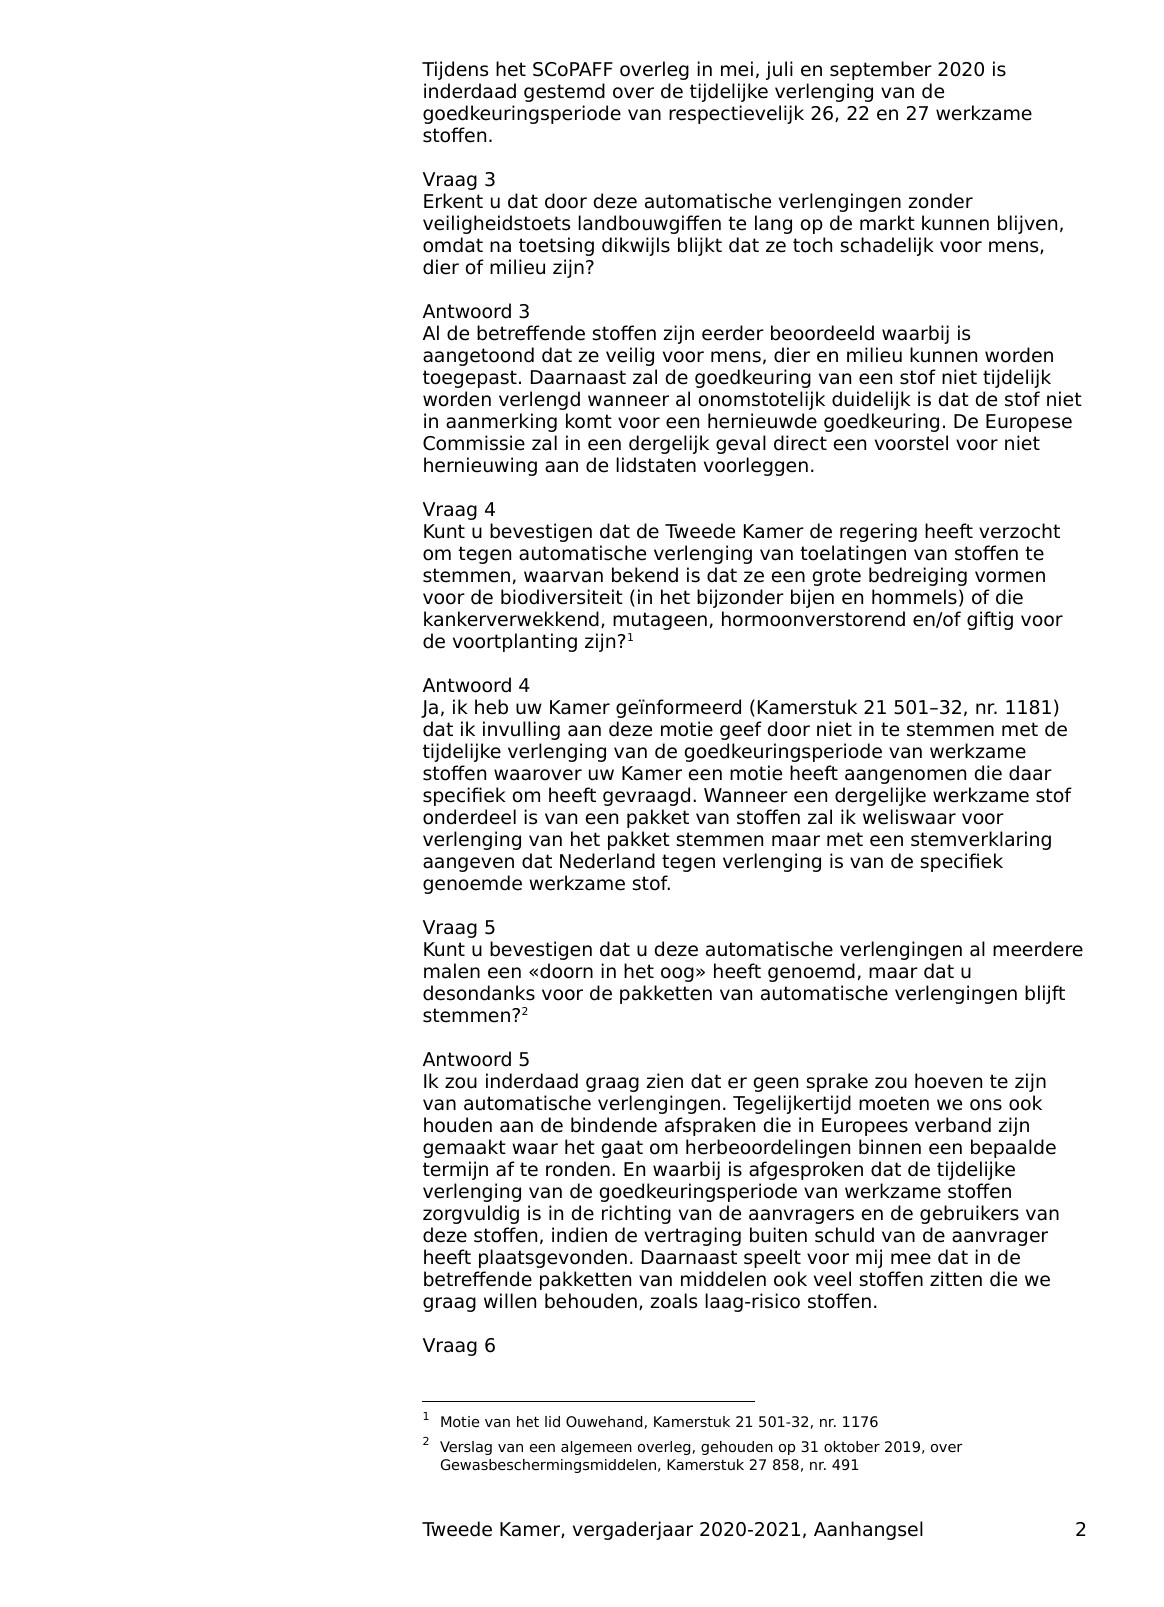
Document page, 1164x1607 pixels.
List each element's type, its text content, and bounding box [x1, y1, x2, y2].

text Vraag 4 [422, 499, 1087, 521]
text Vraag 6 [422, 1335, 1087, 1357]
text Tijdens het SCoPAFF overleg in mei, juli en september 2020 is inderdaad gestemd over de tijdelijke verlenging van de goedkeuringsperiode van respectievelijk 26, 22 en 27 werkzame stoffen. [422, 59, 1087, 147]
text Ja, ik heb uw Kamer geïnformeerd (Kamerstuk 21 501–32, nr. 1181) dat ik invulling aan deze motie geef door niet in te stemmen met de tijdelijke verlenging van de goedkeuringsperiode van werkzame stoffen waarover uw Kamer een motie heeft aangenomen die daar specifiek om heeft gevraagd. Wanneer een dergelijke werkzame stof onderdeel is van een pakket van stoffen zal ik weliswaar voor verlenging van het pakket stemmen maar met een stemverklaring aangeven dat Nederland tegen verlenging is van de specifiek genoemde werkzame stof. [422, 697, 1087, 895]
text Kunt u bevestigen dat u deze automatische verlengingen al meerdere malen een «doorn in het oog» heeft genoemd, maar dat u desondanks voor de pakketten van automatische verlengingen blijft stemmen? [422, 939, 1087, 1027]
text Ik zou inderdaad graag zien dat er geen sprake zou hoeven te zijn van automatische verlengingen. Tegelijkertijd moeten we ons ook houden aan de bindende afspraken die in Europees verband zijn gemaakt waar het gaat om herbeoordelingen binnen een bepaalde termijn af te ronden. En waarbij is afgesproken dat de tijdelijke verlenging van de goedkeuringsperiode van werkzame stoffen zorgvuldig is in de richting van de aanvragers en de gebruikers van deze stoffen, indien de vertraging buiten schuld van de aanvrager heeft plaatsgevonden. Daarnaast speelt voor mij mee dat in de betreffende pakketten van middelen ook veel stoffen zitten die we graag willen behouden, zoals laag-risico stoffen. [422, 1071, 1087, 1313]
text Kunt u bevestigen dat de Tweede Kamer de regering heeft verzocht om tegen automatische verlenging van toelatingen van stoffen te stemmen, waarvan bekend is dat ze een grote bedreiging vormen voor de biodiversiteit (in het bijzonder bijen en hommels) of die kankerverwekkend, mutageen, hormoonverstorend en/of giftig voor de voortplanting zijn? [422, 521, 1087, 653]
text Antwoord 4 [422, 675, 1087, 697]
text Verslag van een algemeen overleg, gehouden op 31 oktober 2019, over Gewasbeschermingsmiddelen, Kamerstuk 27 858, nr. 491 [422, 1435, 1087, 1474]
text Al de betreffende stoffen zijn eerder beoordeeld waarbij is aangetoond dat ze veilig voor mens, dier en milieu kunnen worden toegepast. Daarnaast zal de goedkeuring van een stof niet tijdelijk worden verlengd wanneer al onomstotelijk duidelijk is dat de stof niet in aanmerking komt voor een hernieuwde goedkeuring. De Europese Commissie zal in een dergelijk geval direct een voorstel voor niet hernieuwing aan de lidstaten voorleggen. [422, 323, 1087, 477]
text Vraag 5 [422, 917, 1087, 939]
text Antwoord 3 [422, 301, 1087, 323]
text Vraag 3 [422, 169, 1087, 191]
text Erkent u dat door deze automatische verlengingen zonder veiligheidstoets landbouwgiffen te lang op de markt kunnen blijven, omdat na toetsing dikwijls blijkt dat ze toch schadelijk voor mens, dier of milieu zijn? [422, 191, 1087, 279]
text Antwoord 5 [422, 1049, 1087, 1071]
text Motie van het lid Ouwehand, Kamerstuk 21 501-32, nr. 1176 [422, 1410, 1087, 1432]
